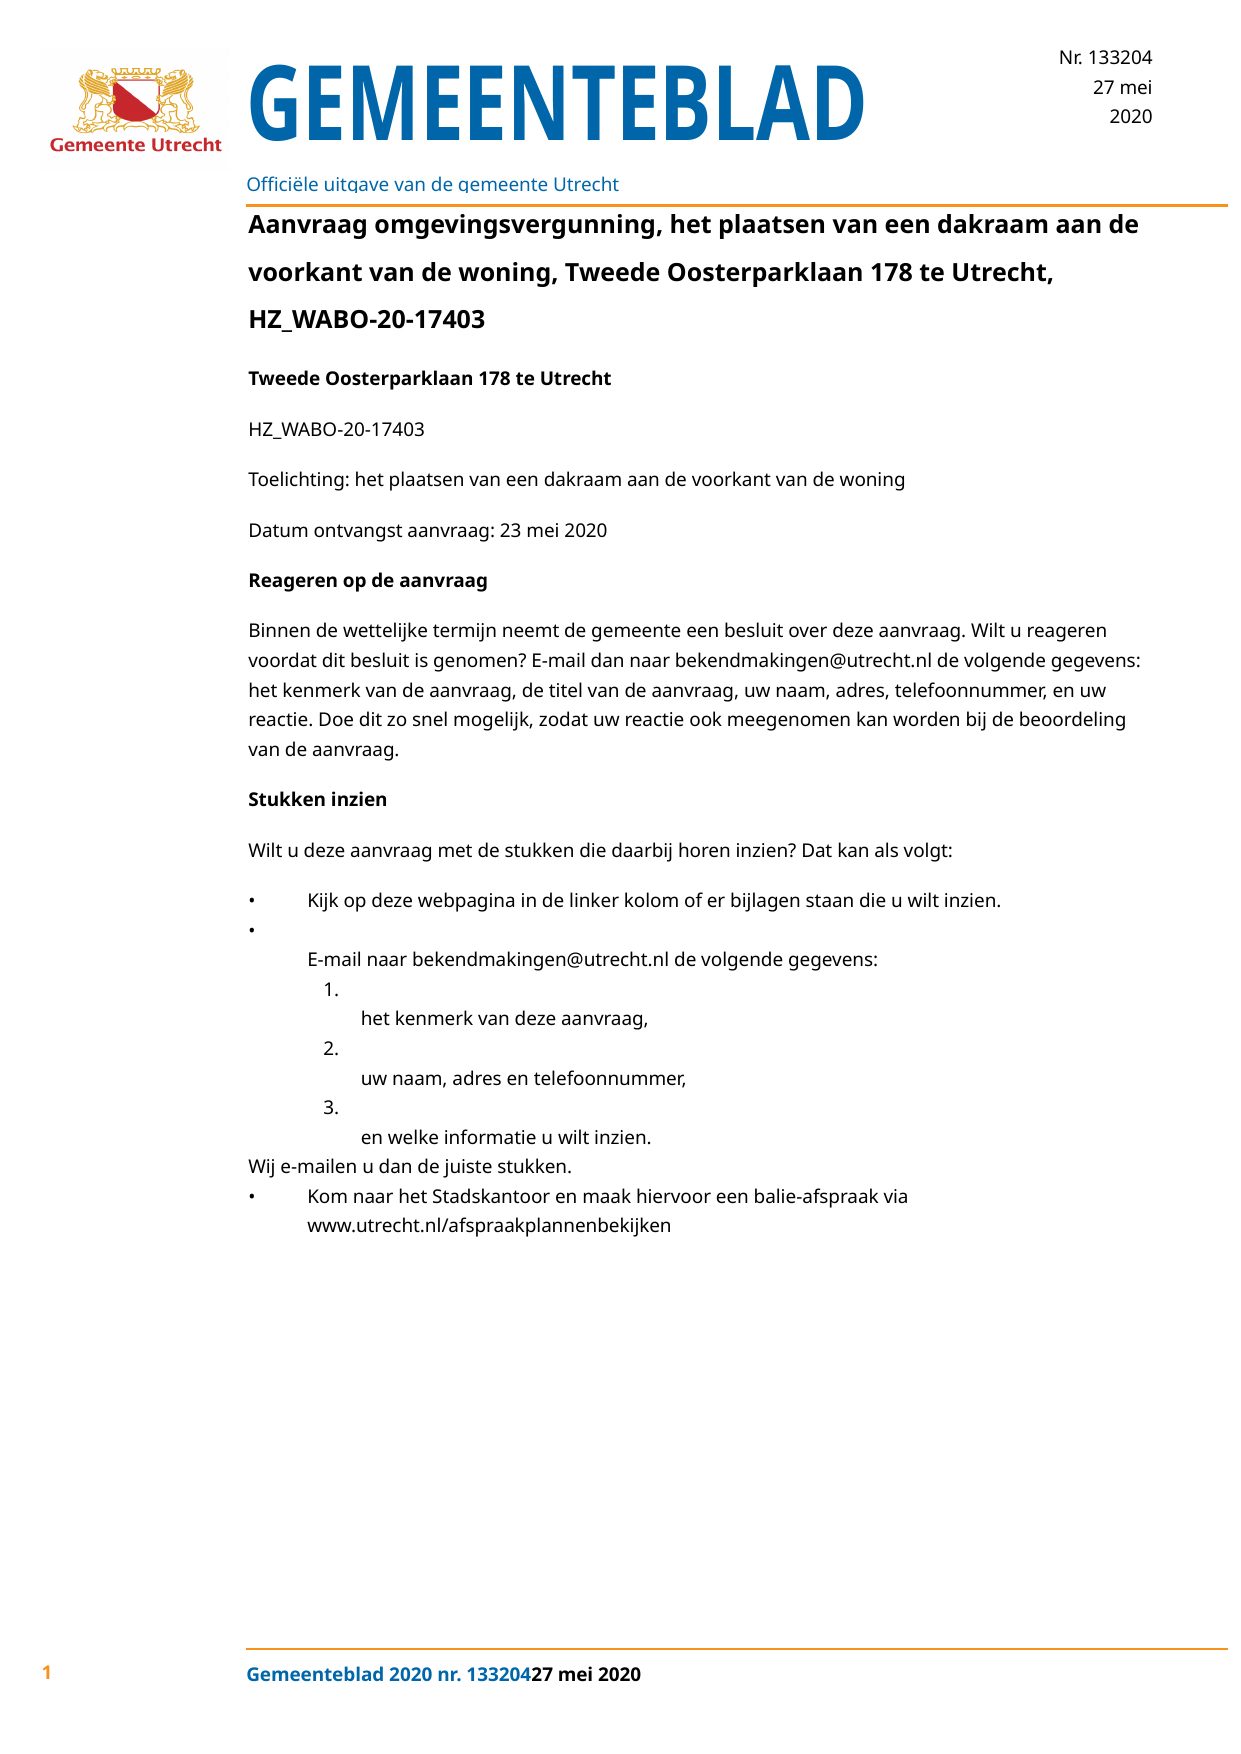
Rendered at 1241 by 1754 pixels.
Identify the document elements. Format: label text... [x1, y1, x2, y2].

text HZ_WABO-20-17403 [248, 416, 1152, 442]
text Stukken inzien [248, 786, 1152, 812]
list en welke informatie u wilt inzien. [323, 1124, 1152, 1149]
list Kijk op deze webpagina in de linker kolom of er bijlagen staan die u wilt inzien. [248, 887, 1152, 913]
list E-mail naar bekendmakingen@utrecht.nl de volgende gegevens: [248, 946, 1152, 972]
text Tweede Oosterparklaan 178 te Utrecht [248, 366, 1152, 391]
text Reageren op de aanvraag [248, 567, 1152, 593]
picture [41, 47, 231, 172]
list het kenmerk van deze aanvraag, [323, 1006, 1152, 1031]
text Aanvraag omgevingsvergunning, het plaatsen van een dakraam aan de voorkant van de woning, Tweede Oosterparklaan 178 te Utrecht, HZ_WABO-20-17403 [248, 207, 1152, 336]
text Wij e-mailen u dan de juiste stukken. [248, 1153, 1152, 1179]
list Kom naar het Stadskantoor en maak hiervoor een balie-afspraak via www.utrecht.nl/afspraakplannenbekijken [248, 1183, 1152, 1238]
text Wilt u deze aanvraag met de stukken die daarbij horen inzien? Dat kan als volgt: [248, 837, 1152, 862]
text Datum ontvangst aanvraag: 23 mei 2020 [248, 517, 1152, 542]
text Toelichting: het plaatsen van een dakraam aan de voorkant van de woning [248, 466, 1152, 492]
text Binnen de wettelijke termijn neemt de gemeente een besluit over deze aanvraag. Wilt u reageren voordat dit besluit is genomen? E-mail dan naar bekendmakingen@utrecht.nl de volgende gegevens: het kenmerk van de aanvraag, de titel van de aanvraag, uw naam, adres, telefoonnummer, en uw reactie. Doe dit zo snel mogelijk, zodat uw reactie ook meegenomen kan worden bij de beoordeling van de aanvraag. [248, 618, 1152, 762]
list uw naam, adres en telefoonnummer, [323, 1065, 1152, 1090]
